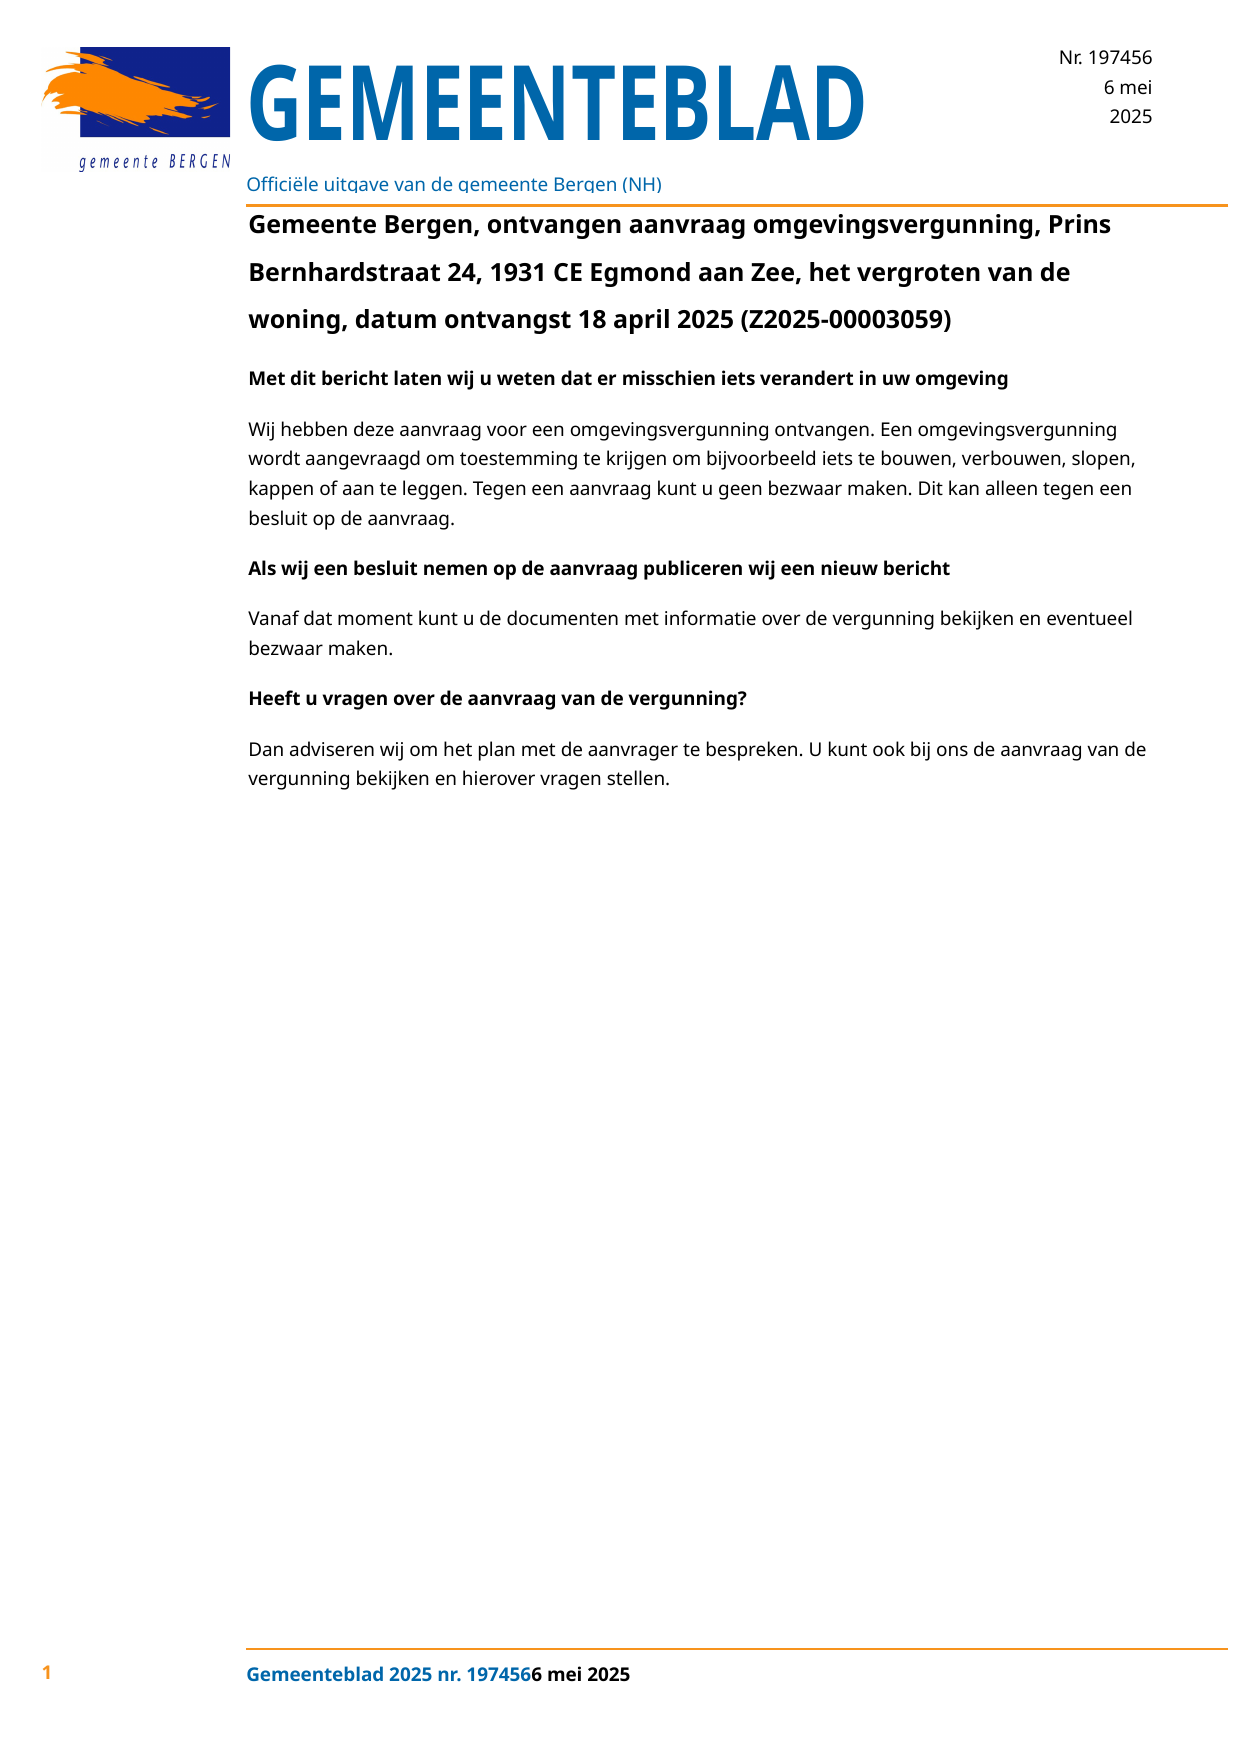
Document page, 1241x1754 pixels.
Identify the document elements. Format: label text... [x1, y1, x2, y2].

text Vanaf dat moment kunt u de documenten met informatie over de vergunning bekijken en eventueel bezwaar maken. [248, 606, 1152, 661]
text Met dit bericht laten wij u weten dat er misschien iets verandert in uw omgeving [248, 366, 1152, 391]
text Dan adviseren wij om het plan met de aanvrager te bespreken. U kunt ook bij ons de aanvraag van de vergunning bekijken en hierover vragen stellen. [248, 736, 1152, 791]
text Als wij een besluit nemen op de aanvraag publiceren wij een nieuw bericht [248, 555, 1152, 581]
text Gemeente Bergen, ontvangen aanvraag omgevingsvergunning, Prins Bernhardstraat 24, 1931 CE Egmond aan Zee, het vergroten van de woning, datum ontvangst 18 april 2025 (Z2025-00003059) [248, 207, 1152, 336]
picture [41, 47, 231, 172]
text Wij hebben deze aanvraag voor een omgevingsvergunning ontvangen. Een omgevingsvergunning wordt aangevraagd om toestemming te krijgen om bijvoorbeeld iets te bouwen, verbouwen, slopen, kappen of aan te leggen. Tegen een aanvraag kunt u geen bezwaar maken. Dit kan alleen tegen een besluit op de aanvraag. [248, 416, 1152, 530]
text Heeft u vragen over de aanvraag van de vergunning? [248, 686, 1152, 711]
